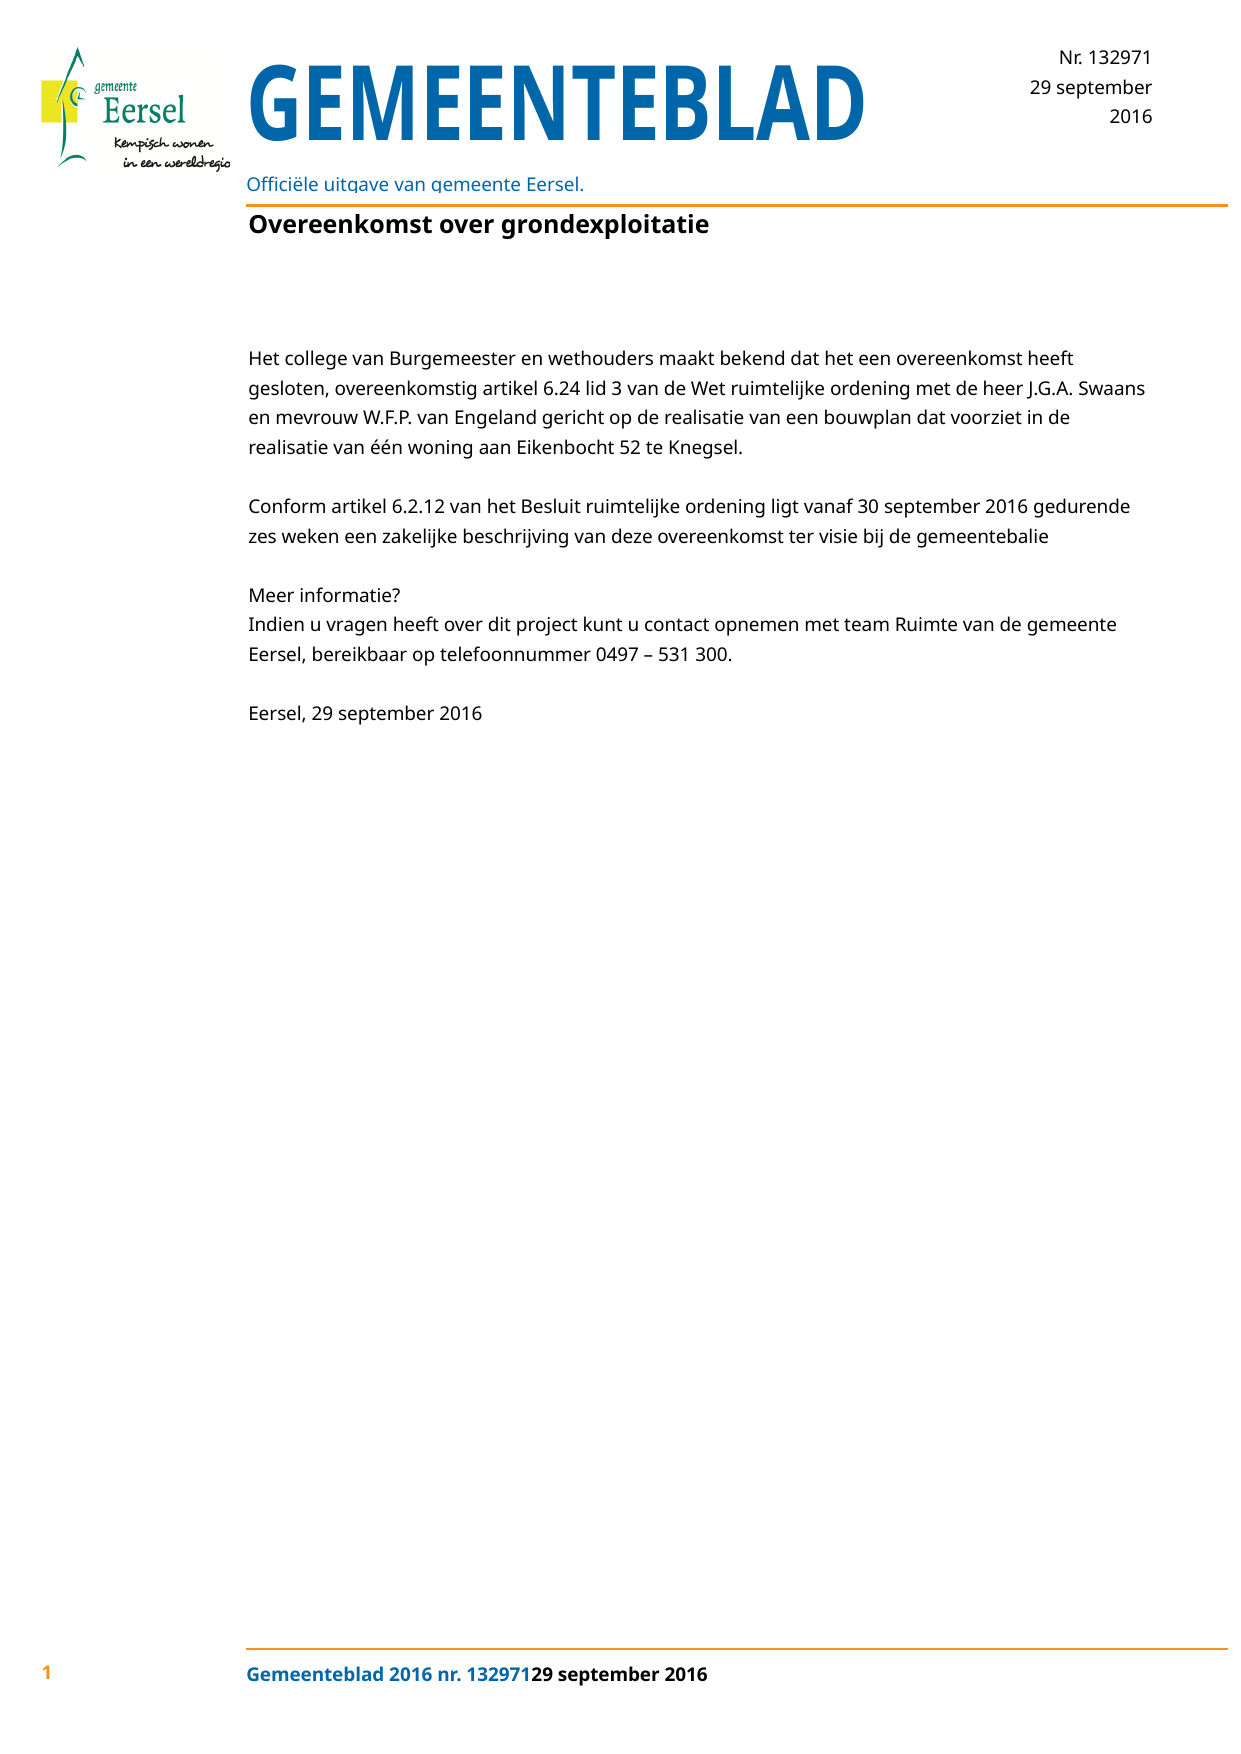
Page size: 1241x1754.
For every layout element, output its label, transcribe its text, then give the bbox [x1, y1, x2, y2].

picture [41, 47, 231, 172]
text Indien u vragen heeft over dit project kunt u contact opnemen met team Ruimte van de gemeente Eersel, bereikbaar op telefoonnummer 0497 – 531 300. [248, 612, 1152, 667]
text Overeenkomst over grondexploitatie [248, 207, 1152, 241]
text Eersel, 29 september 2016 [248, 700, 1152, 726]
text Meer informatie? [248, 582, 1152, 608]
text Conform artikel 6.2.12 van het Besluit ruimtelijke ordening ligt vanaf 30 september 2016 gedurende zes weken een zakelijke beschrijving van deze overeenkomst ter visie bij de gemeentebalie [248, 493, 1152, 548]
text Het college van Burgemeester en wethouders maakt bekend dat het een overeenkomst heeft gesloten, overeenkomstig artikel 6.24 lid 3 van de Wet ruimtelijke ordening met de heer J.G.A. Swaans en mevrouw W.F.P. van Engeland gericht op de realisatie van een bouwplan dat voorziet in de realisatie van één woning aan Eikenbocht 52 te Knegsel. [248, 345, 1152, 460]
